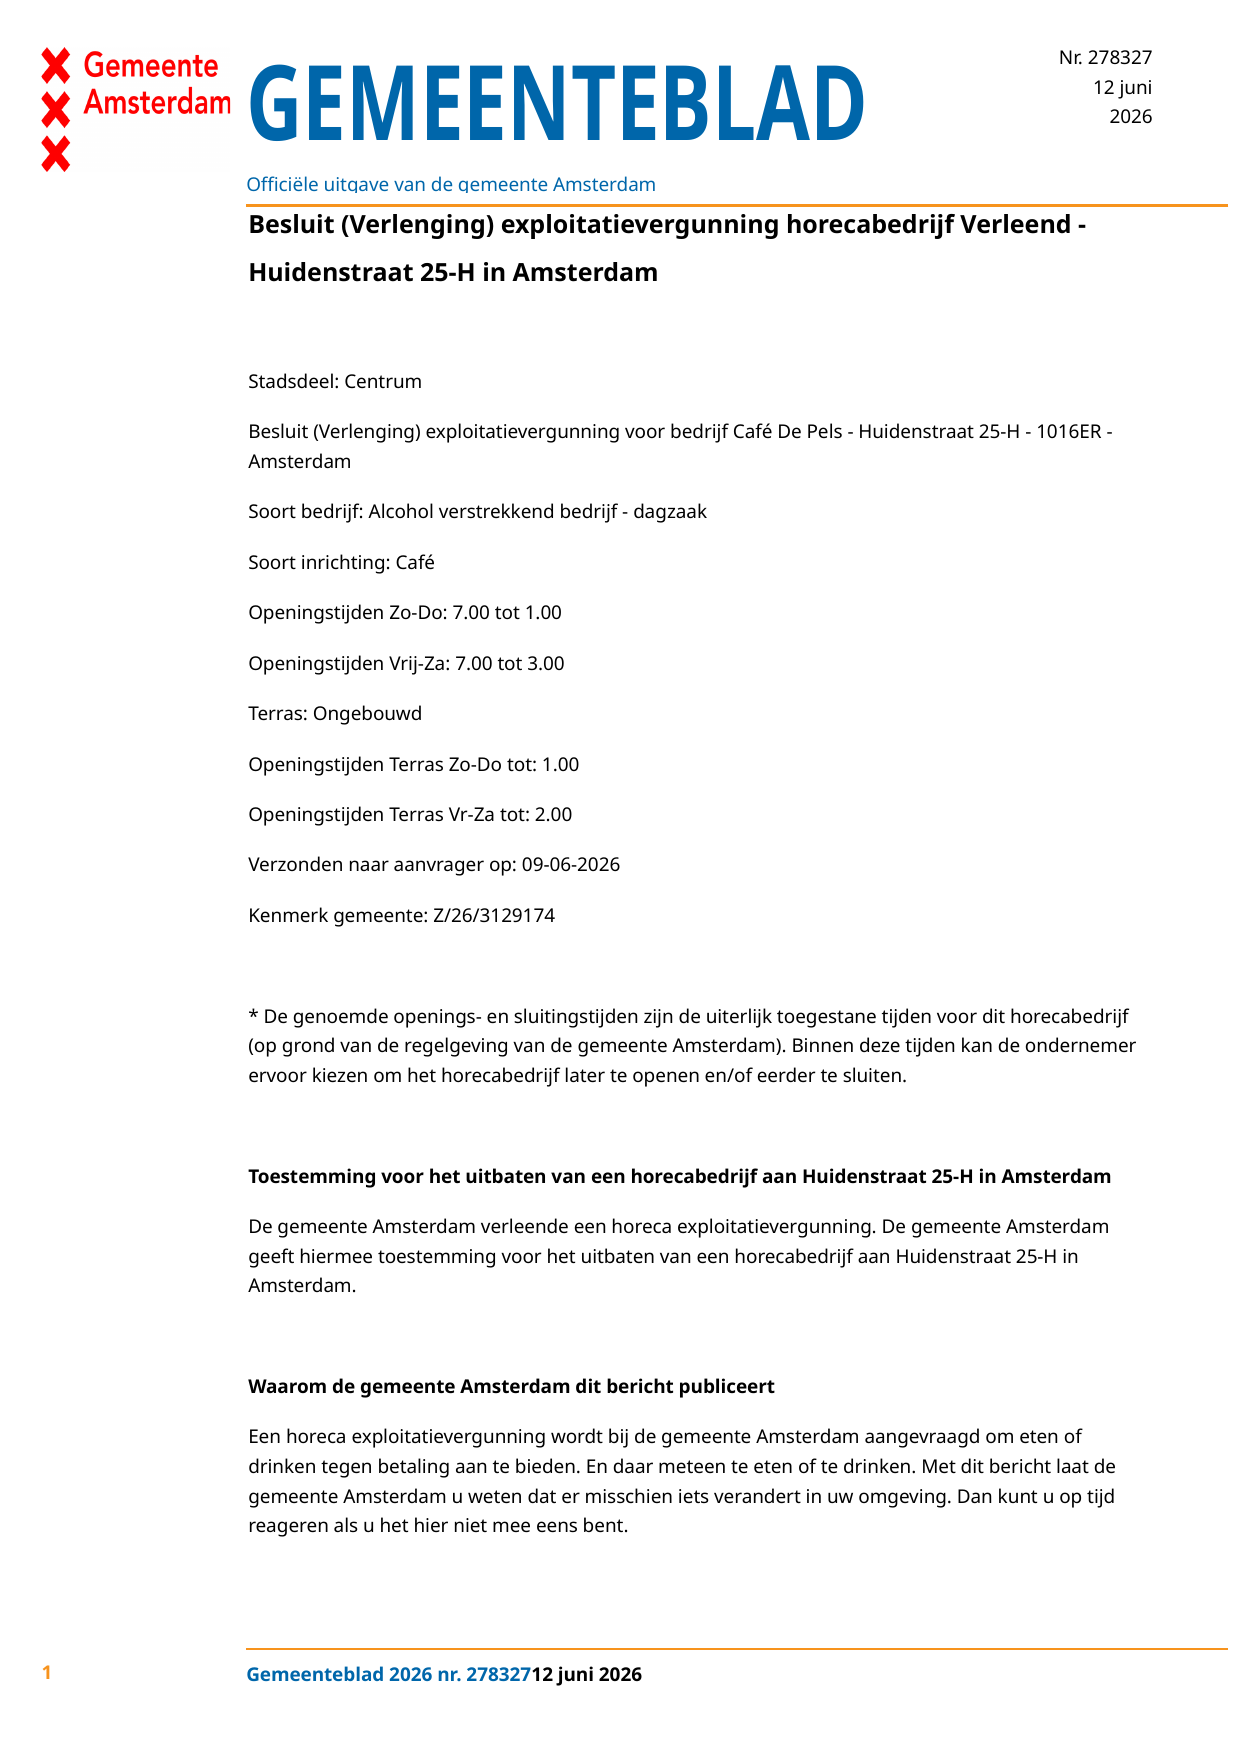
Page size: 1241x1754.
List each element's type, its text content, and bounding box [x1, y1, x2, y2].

text Toestemming voor het uitbaten van een horecabedrijf aan Huidenstraat 25-H in Amsterdam [248, 1163, 1152, 1189]
text Soort bedrijf: Alcohol verstrekkend bedrijf - dagzaak [248, 499, 1152, 524]
text Openingstijden Vrij-Za: 7.00 tot 3.00 [248, 650, 1152, 676]
text Besluit (Verlenging) exploitatievergunning voor bedrijf Café De Pels - Huidenstraat 25-H - 1016ER - Amsterdam [248, 419, 1152, 474]
text Stadsdeel: Centrum [248, 368, 1152, 394]
text Besluit (Verlenging) exploitatievergunning horecabedrijf Verleend - Huidenstraat 25-H in Amsterdam [248, 207, 1152, 288]
text Openingstijden Terras Zo-Do tot: 1.00 [248, 751, 1152, 777]
text Kenmerk gemeente: Z/26/3129174 [248, 902, 1152, 928]
text Openingstijden Terras Vr-Za tot: 2.00 [248, 801, 1152, 827]
text Openingstijden Zo-Do: 7.00 tot 1.00 [248, 599, 1152, 625]
text Een horeca exploitatievergunning wordt bij de gemeente Amsterdam aangevraagd om eten of drinken tegen betaling aan te bieden. En daar meteen te eten of te drinken. Met dit bericht laat de gemeente Amsterdam u weten dat er misschien iets verandert in uw omgeving. Dan kunt u op tijd reageren als u het hier niet mee eens bent. [248, 1424, 1152, 1538]
text De gemeente Amsterdam verleende een horeca exploitatievergunning. De gemeente Amsterdam geeft hiermee toestemming voor het uitbaten van een horecabedrijf aan Huidenstraat 25-H in Amsterdam. [248, 1213, 1152, 1298]
picture [41, 47, 231, 172]
text Soort inrichting: Café [248, 549, 1152, 575]
text Terras: Ongebouwd [248, 700, 1152, 726]
text Verzonden naar aanvrager op: 09-06-2026 [248, 852, 1152, 877]
text * De genoemde openings- en sluitingstijden zijn de uiterlijk toegestane tijden voor dit horecabedrijf (op grond van de regelgeving van de gemeente Amsterdam). Binnen deze tijden kan de ondernemer ervoor kiezen om het horecabedrijf later te openen en/of eerder te sluiten. [248, 1003, 1152, 1088]
text Waarom de gemeente Amsterdam dit bericht publiceert [248, 1373, 1152, 1399]
